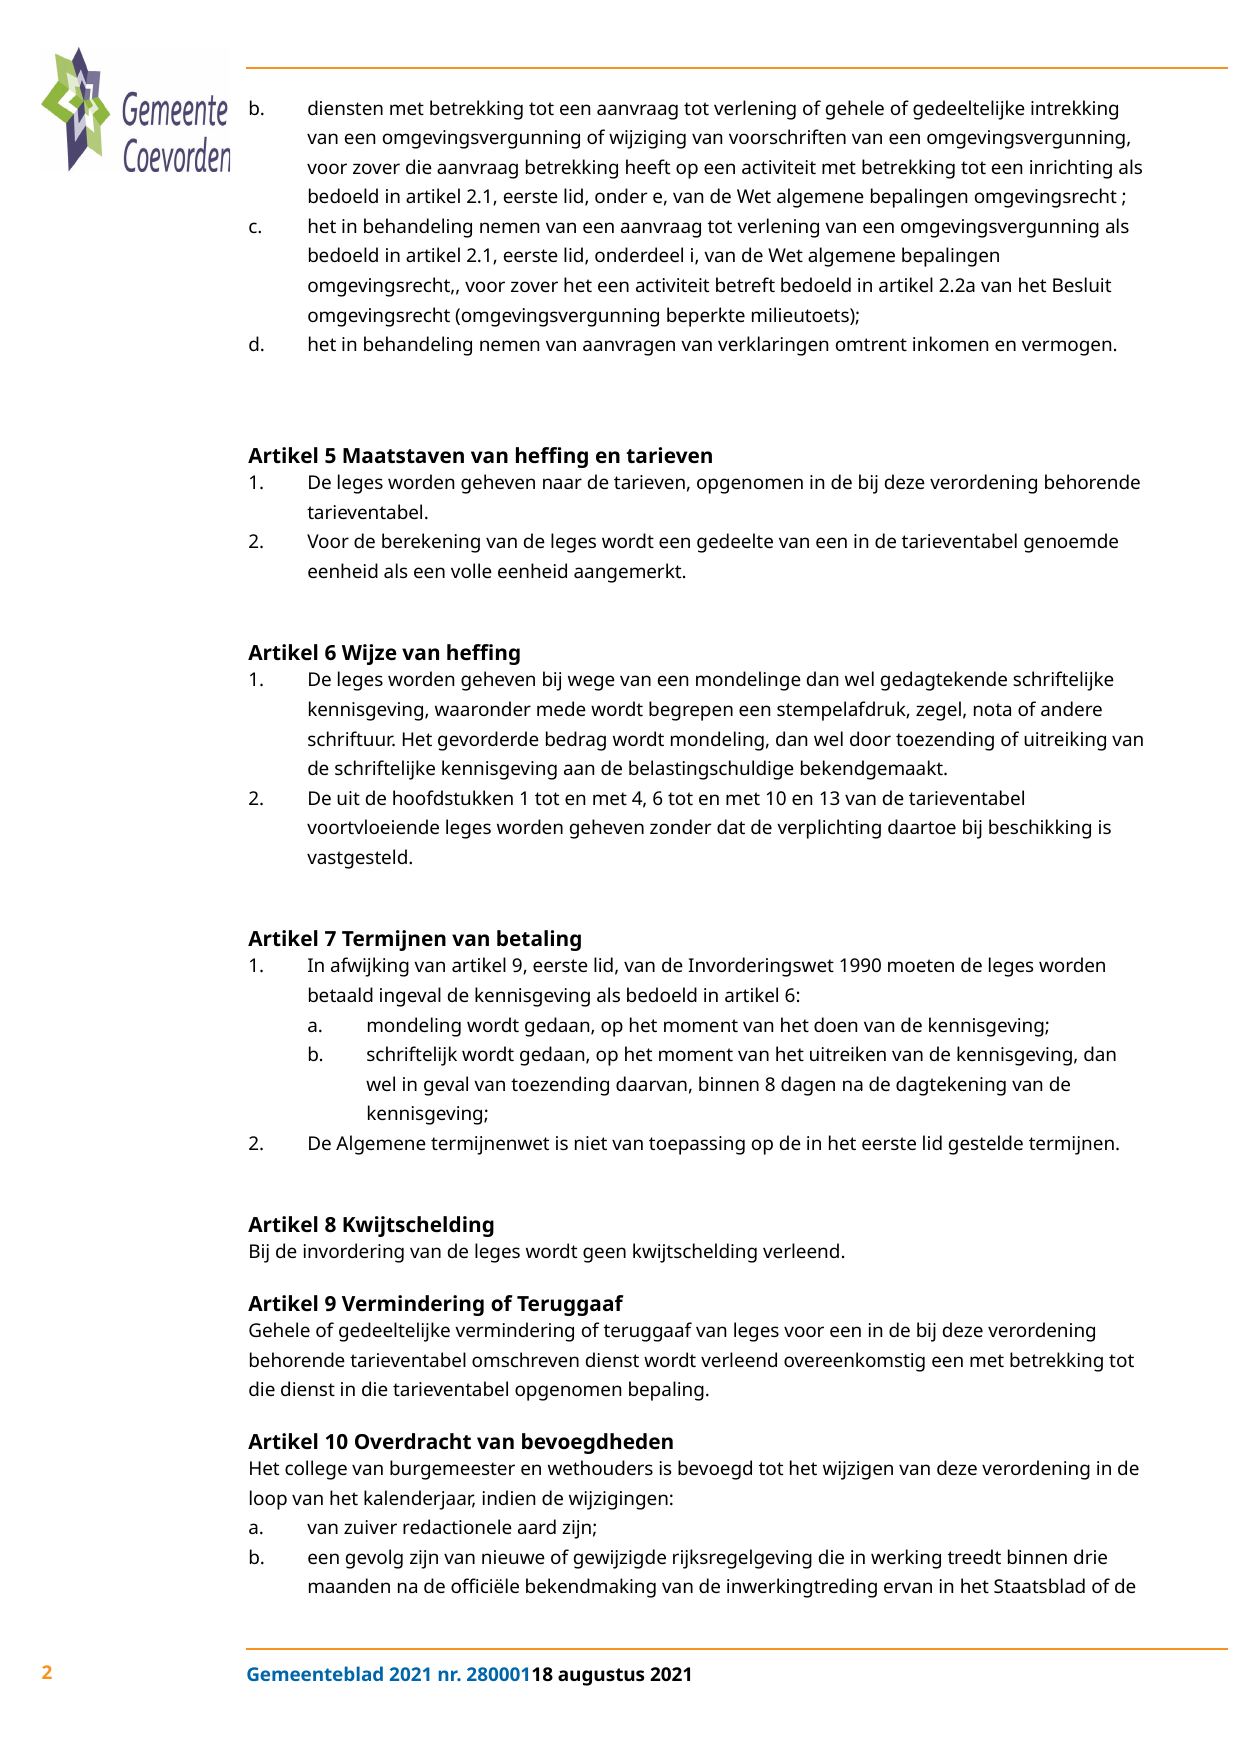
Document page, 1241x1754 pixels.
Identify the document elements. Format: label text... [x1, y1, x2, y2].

picture [41, 47, 231, 172]
list De leges worden geheven bij wege van een mondelinge dan wel gedagtekende schriftelijke kennisgeving, waaronder mede wordt begrepen een stempelafdruk, zegel, nota of andere schriftuur. Het gevorderde bedrag wordt mondeling, dan wel door toezending of uitreiking van de schriftelijke kennisgeving aan de belastingschuldige bekendgemaakt. [248, 667, 1152, 781]
list van zuiver redactionele aard zijn; [248, 1514, 1152, 1540]
list De leges worden geheven naar de tarieven, opgenomen in de bij deze verordening behorende tarieventabel. [248, 469, 1152, 525]
list mondeling wordt gedaan, op het moment van het doen van de kennisgeving; [307, 1012, 1152, 1037]
text Artikel 5 Maatstaven van heffing en tarieven [248, 441, 1152, 469]
list schriftelijk wordt gedaan, op het moment van het uitreiken van de kennisgeving, dan wel in geval van toezending daarvan, binnen 8 dagen na de dagtekening van de kennisgeving; [307, 1041, 1152, 1126]
text Het college van burgemeester en wethouders is bevoegd tot het wijzigen van deze verordening in de loop van het kalenderjaar, indien de wijzigingen: [248, 1455, 1152, 1511]
list In afwijking van artikel 9, eerste lid, van de Invorderingswet 1990 moeten de leges worden betaald ingeval de kennisgeving als bedoeld in artikel 6: [248, 953, 1152, 1008]
text Bij de invordering van de leges wordt geen kwijtschelding verleend. [248, 1238, 1152, 1264]
text Artikel 7 Termijnen van betaling [248, 924, 1152, 953]
list De Algemene termijnenwet is niet van toepassing op de in het eerste lid gestelde termijnen. [248, 1130, 1152, 1156]
text Artikel 10 Overdracht van bevoegdheden [248, 1427, 1152, 1455]
list het in behandeling nemen van aanvragen van verklaringen omtrent inkomen en vermogen. [248, 331, 1152, 357]
text Artikel 8 Kwijtschelding [248, 1210, 1152, 1238]
list Voor de berekening van de leges wordt een gedeelte van een in de tarieventabel genoemde eenheid als een volle eenheid aangemerkt. [248, 529, 1152, 584]
text Gehele of gedeeltelijke vermindering of teruggaaf van leges voor een in de bij deze verordening behorende tarieventabel omschreven dienst wordt verleend overeenkomstig een met betrekking tot die dienst in die tarieventabel opgenomen bepaling. [248, 1317, 1152, 1402]
list het in behandeling nemen van een aanvraag tot verlening van een omgevingsvergunning als bedoeld in artikel 2.1, eerste lid, onderdeel i, van de Wet algemene bepalingen omgevingsrecht,, voor zover het een activiteit betreft bedoeld in artikel 2.2a van het Besluit omgevingsrecht (omgevingsvergunning beperkte milieutoets); [248, 213, 1152, 328]
text Artikel 6 Wijze van heffing [248, 638, 1152, 667]
list diensten met betrekking tot een aanvraag tot verlening of gehele of gedeeltelijke intrekking van een omgevingsvergunning of wijziging van voorschriften van een omgevingsvergunning, voor zover die aanvraag betrekking heeft op een activiteit met betrekking tot een inrichting als bedoeld in artikel 2.1, eerste lid, onder e, van de Wet algemene bepalingen omgevingsrecht ; [248, 95, 1152, 209]
text Artikel 9 Vermindering of Teruggaaf [248, 1289, 1152, 1317]
list een gevolg zijn van nieuwe of gewijzigde rijksregelgeving die in werking treedt binnen drie maanden na de officiële bekendmaking van de inwerkingtreding ervan in het Staatsblad of de [248, 1544, 1152, 1599]
list De uit de hoofdstukken 1 tot en met 4, 6 tot en met 10 en 13 van de tarieventabel voortvloeiende leges worden geheven zonder dat de verplichting daartoe bij beschikking is vastgesteld. [248, 785, 1152, 870]
